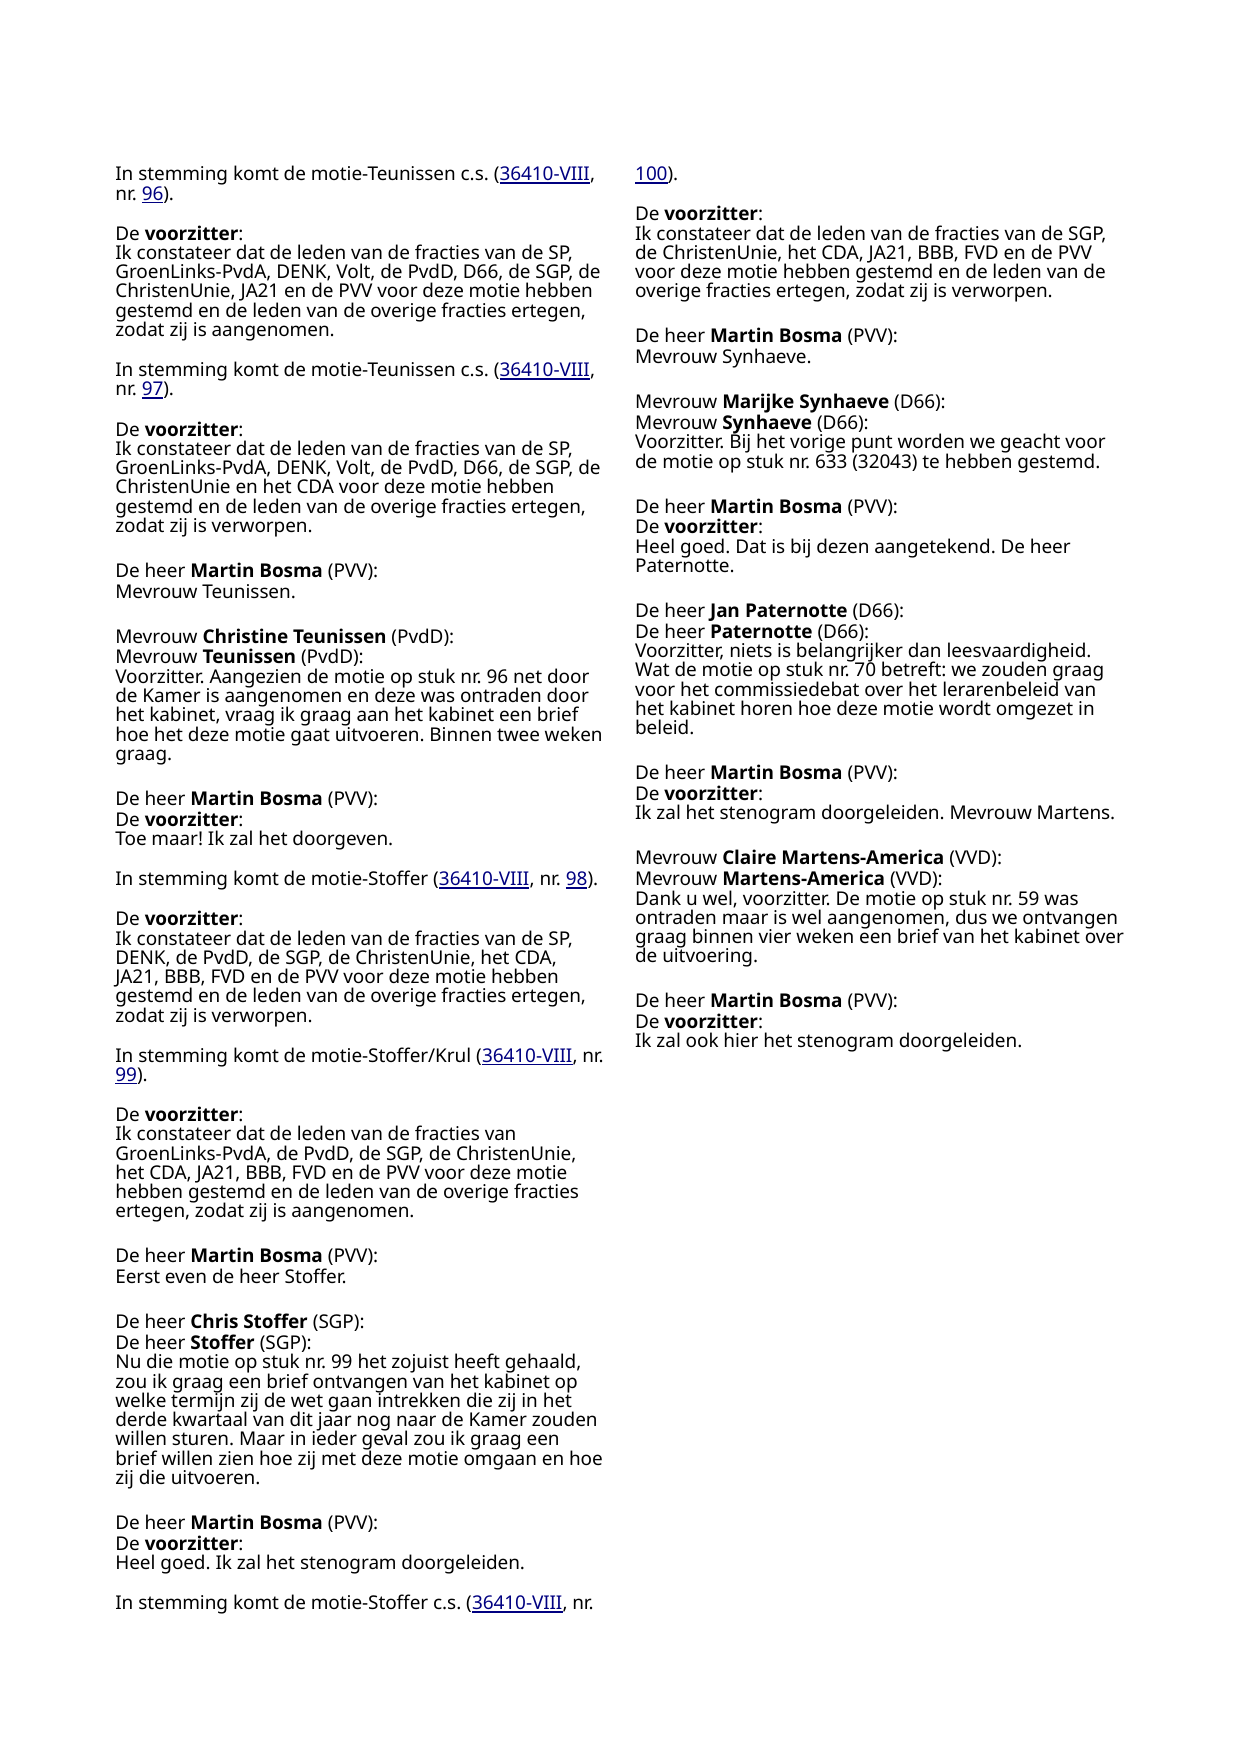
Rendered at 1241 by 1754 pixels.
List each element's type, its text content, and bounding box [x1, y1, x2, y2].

text In stemming komt de motie-Teunissen c.s. (36410-VIII, nr. 96). [115, 165, 605, 204]
text De heer Martin Bosma (PVV): [635, 759, 1125, 785]
text De voorzitter: [635, 1013, 1125, 1032]
text Mevrouw Christine Teunissen (PvdD): [115, 623, 605, 648]
text De voorzitter: [115, 1106, 605, 1125]
text Mevrouw Synhaeve (D66): [635, 414, 1125, 433]
text De voorzitter: [635, 518, 1125, 538]
text De heer Martin Bosma (PVV): [115, 1242, 605, 1268]
text Toe maar! Ik zal het doorgeven. [115, 830, 605, 849]
text Mevrouw Teunissen. [115, 583, 605, 602]
text De voorzitter: [115, 1535, 605, 1554]
text In stemming komt de motie-Teunissen c.s. (36410-VIII, nr. 97). [115, 361, 605, 400]
text Voorzitter. Bij het vorige punt worden we geacht voor de motie op stuk nr. 633 (32043) te hebben gestemd. [635, 433, 1125, 472]
text Ik constateer dat de leden van de fracties van GroenLinks-PvdA, de PvdD, de SGP, de ChristenUnie, het CDA, JA21, BBB, FVD en de PVV voor deze motie hebben gestemd en de leden van de overige fracties ertegen, zodat zij is aangenomen. [115, 1125, 605, 1222]
text De heer Chris Stoffer (SGP): [115, 1308, 605, 1334]
text Ik constateer dat de leden van de fracties van de SP, DENK, de PvdD, de SGP, de ChristenUnie, het CDA, JA21, BBB, FVD en de PVV voor deze motie hebben gestemd en de leden van de overige fracties ertegen, zodat zij is verworpen. [115, 929, 605, 1026]
text Mevrouw Teunissen (PvdD): [115, 648, 605, 668]
text Ik constateer dat de leden van de fracties van de SP, GroenLinks-PvdA, DENK, Volt, de PvdD, D66, de SGP, de ChristenUnie, JA21 en de PVV voor deze motie hebben gestemd en de leden van de overige fracties ertegen, zodat zij is aangenomen. [115, 244, 605, 340]
text Mevrouw Martens-America (VVD): [635, 870, 1125, 889]
text Mevrouw Marijke Synhaeve (D66): [635, 388, 1125, 414]
text De heer Martin Bosma (PVV): [635, 987, 1125, 1013]
text In stemming komt de motie-Stoffer/Krul (36410-VIII, nr. 99). [115, 1047, 605, 1085]
text Heel goed. Ik zal het stenogram doorgeleiden. [115, 1554, 605, 1573]
text De heer Martin Bosma (PVV): [115, 557, 605, 583]
text Nu die motie op stuk nr. 99 het zojuist heeft gehaald, zou ik graag een brief ontvangen van het kabinet op welke termijn zij de wet gaan intrekken die zij in het derde kwartaal van dit jaar nog naar de Kamer zouden willen sturen. Maar in ieder geval zou ik graag een brief willen zien hoe zij met deze motie omgaan en hoe zij die uitvoeren. [115, 1353, 605, 1488]
text De heer Martin Bosma (PVV): [115, 1509, 605, 1535]
text Dank u wel, voorzitter. De motie op stuk nr. 59 was ontraden maar is wel aangenomen, dus we ontvangen graag binnen vier weken een brief van het kabinet over de uitvoering. [635, 889, 1125, 967]
text In stemming komt de motie-Stoffer c.s. (36410-VIII, nr. [115, 1594, 605, 1613]
text Mevrouw Synhaeve. [635, 348, 1125, 368]
text De voorzitter: [635, 205, 1125, 225]
text Voorzitter, niets is belangrijker dan leesvaardigheid. Wat de motie op stuk nr. 70 betreft: we zouden graag voor het commissiedebat over het lerarenbeleid van het kabinet horen hoe deze motie wordt omgezet in beleid. [635, 642, 1125, 738]
text De heer Martin Bosma (PVV): [635, 323, 1125, 348]
text Mevrouw Claire Martens-America (VVD): [635, 844, 1125, 870]
text De heer Stoffer (SGP): [115, 1334, 605, 1353]
text De heer Jan Paternotte (D66): [635, 597, 1125, 623]
text Ik zal het stenogram doorgeleiden. Mevrouw Martens. [635, 804, 1125, 824]
text De heer Martin Bosma (PVV): [115, 785, 605, 811]
text 100). [635, 165, 1125, 184]
text De heer Paternotte (D66): [635, 623, 1125, 642]
text De voorzitter: [115, 811, 605, 830]
text In stemming komt de motie-Stoffer (36410-VIII, nr. 98). [115, 870, 605, 889]
text Ik constateer dat de leden van de fracties van de SP, GroenLinks-PvdA, DENK, Volt, de PvdD, D66, de SGP, de ChristenUnie en het CDA voor deze motie hebben gestemd en de leden van de overige fracties ertegen, zodat zij is verworpen. [115, 440, 605, 536]
text De heer Martin Bosma (PVV): [635, 493, 1125, 518]
text De voorzitter: [115, 910, 605, 929]
text Voorzitter. Aangezien de motie op stuk nr. 96 net door de Kamer is aangenomen en deze was ontraden door het kabinet, vraag ik graag aan het kabinet een brief hoe het deze motie gaat uitvoeren. Binnen twee weken graag. [115, 668, 605, 764]
text De voorzitter: [115, 225, 605, 244]
text Eerst even de heer Stoffer. [115, 1268, 605, 1287]
text Ik constateer dat de leden van de fracties van de SGP, de ChristenUnie, het CDA, JA21, BBB, FVD en de PVV voor deze motie hebben gestemd en de leden van de overige fracties ertegen, zodat zij is verworpen. [635, 225, 1125, 302]
text Ik zal ook hier het stenogram doorgeleiden. [635, 1032, 1125, 1052]
text De voorzitter: [115, 421, 605, 440]
text De voorzitter: [635, 785, 1125, 804]
text Heel goed. Dat is bij dezen aangetekend. De heer Paternotte. [635, 538, 1125, 576]
